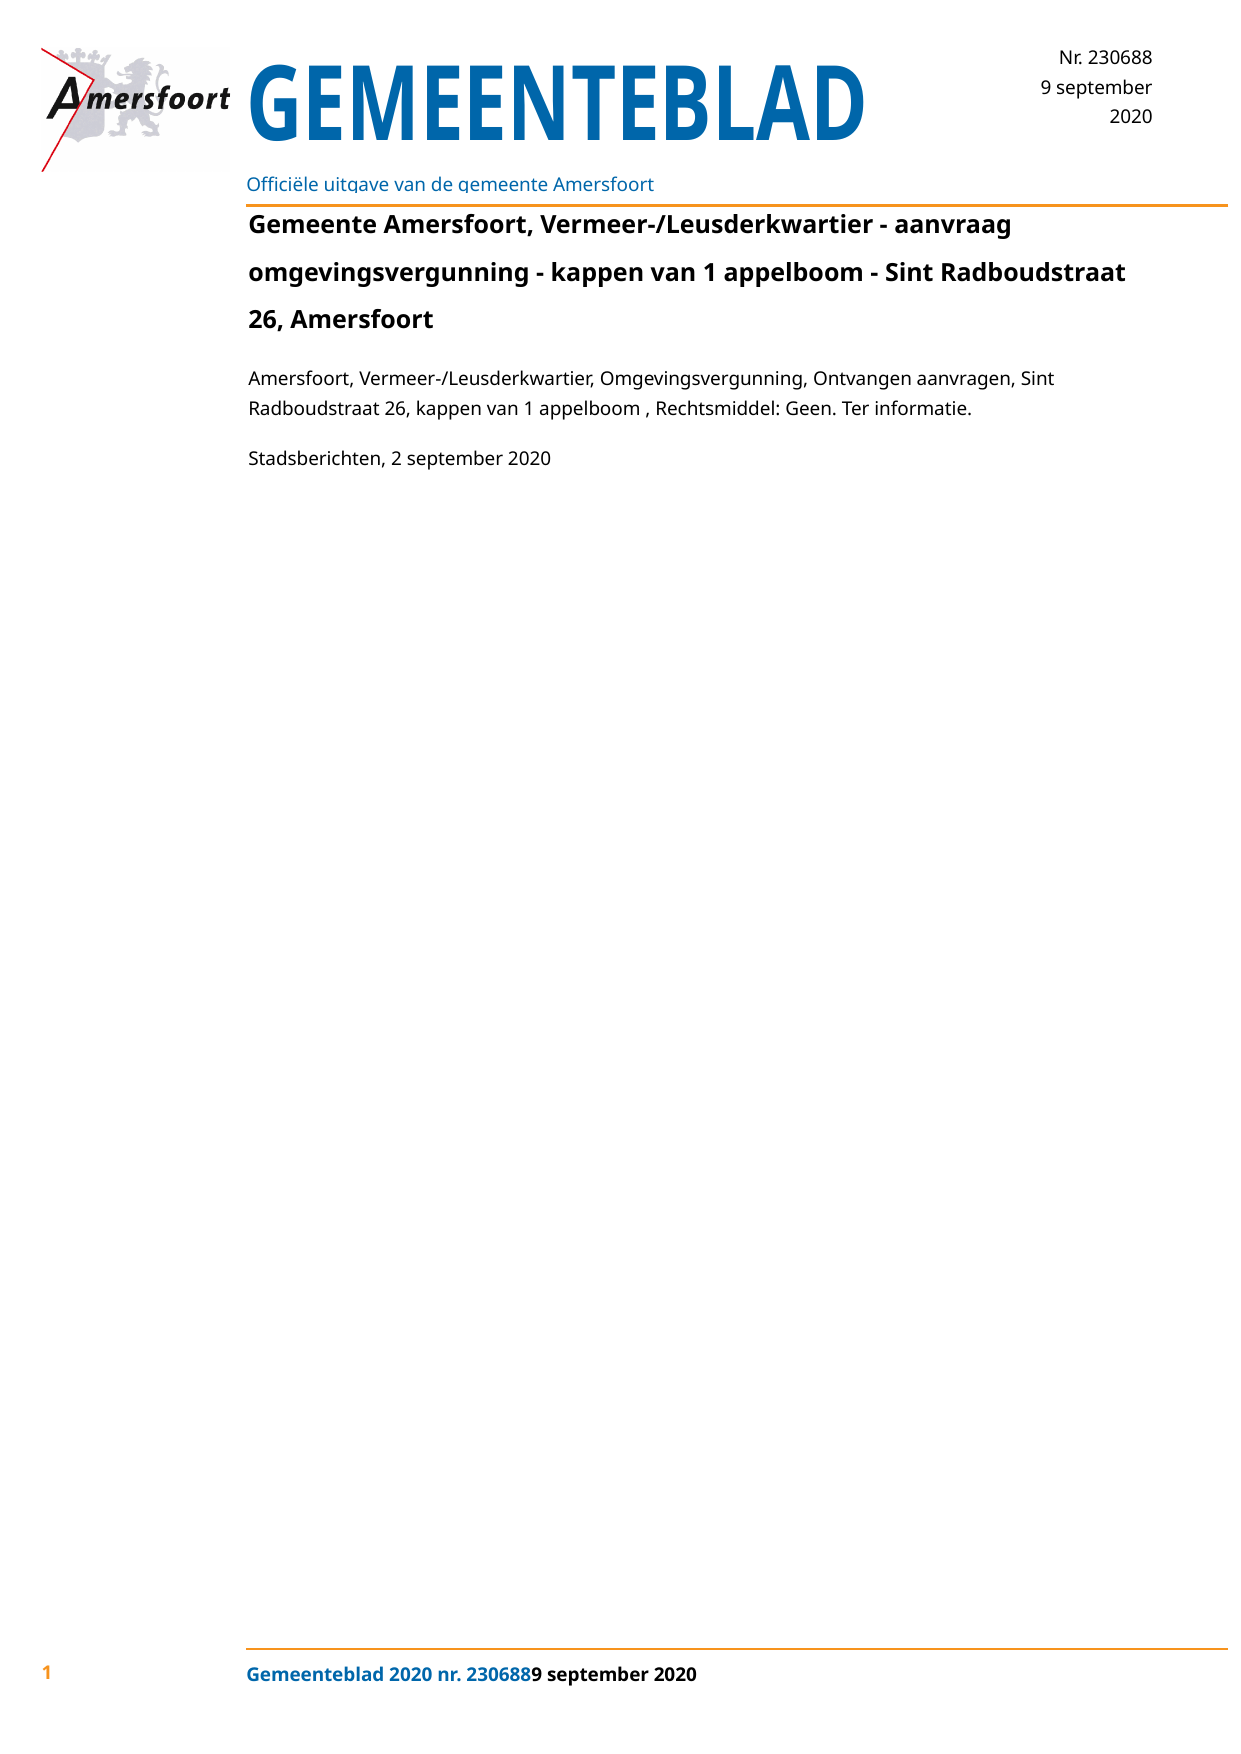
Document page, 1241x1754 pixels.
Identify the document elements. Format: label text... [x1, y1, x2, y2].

text Stadsberichten, 2 september 2020 [248, 446, 1152, 471]
text Amersfoort, Vermeer-/Leusderkwartier, Omgevingsvergunning, Ontvangen aanvragen, Sint Radboudstraat 26, kappen van 1 appelboom , Rechtsmiddel: Geen. Ter informatie. [248, 366, 1152, 421]
picture [41, 47, 231, 172]
text Gemeente Amersfoort, Vermeer-/Leusderkwartier - aanvraag omgevingsvergunning - kappen van 1 appelboom - Sint Radboudstraat 26, Amersfoort [248, 207, 1152, 336]
